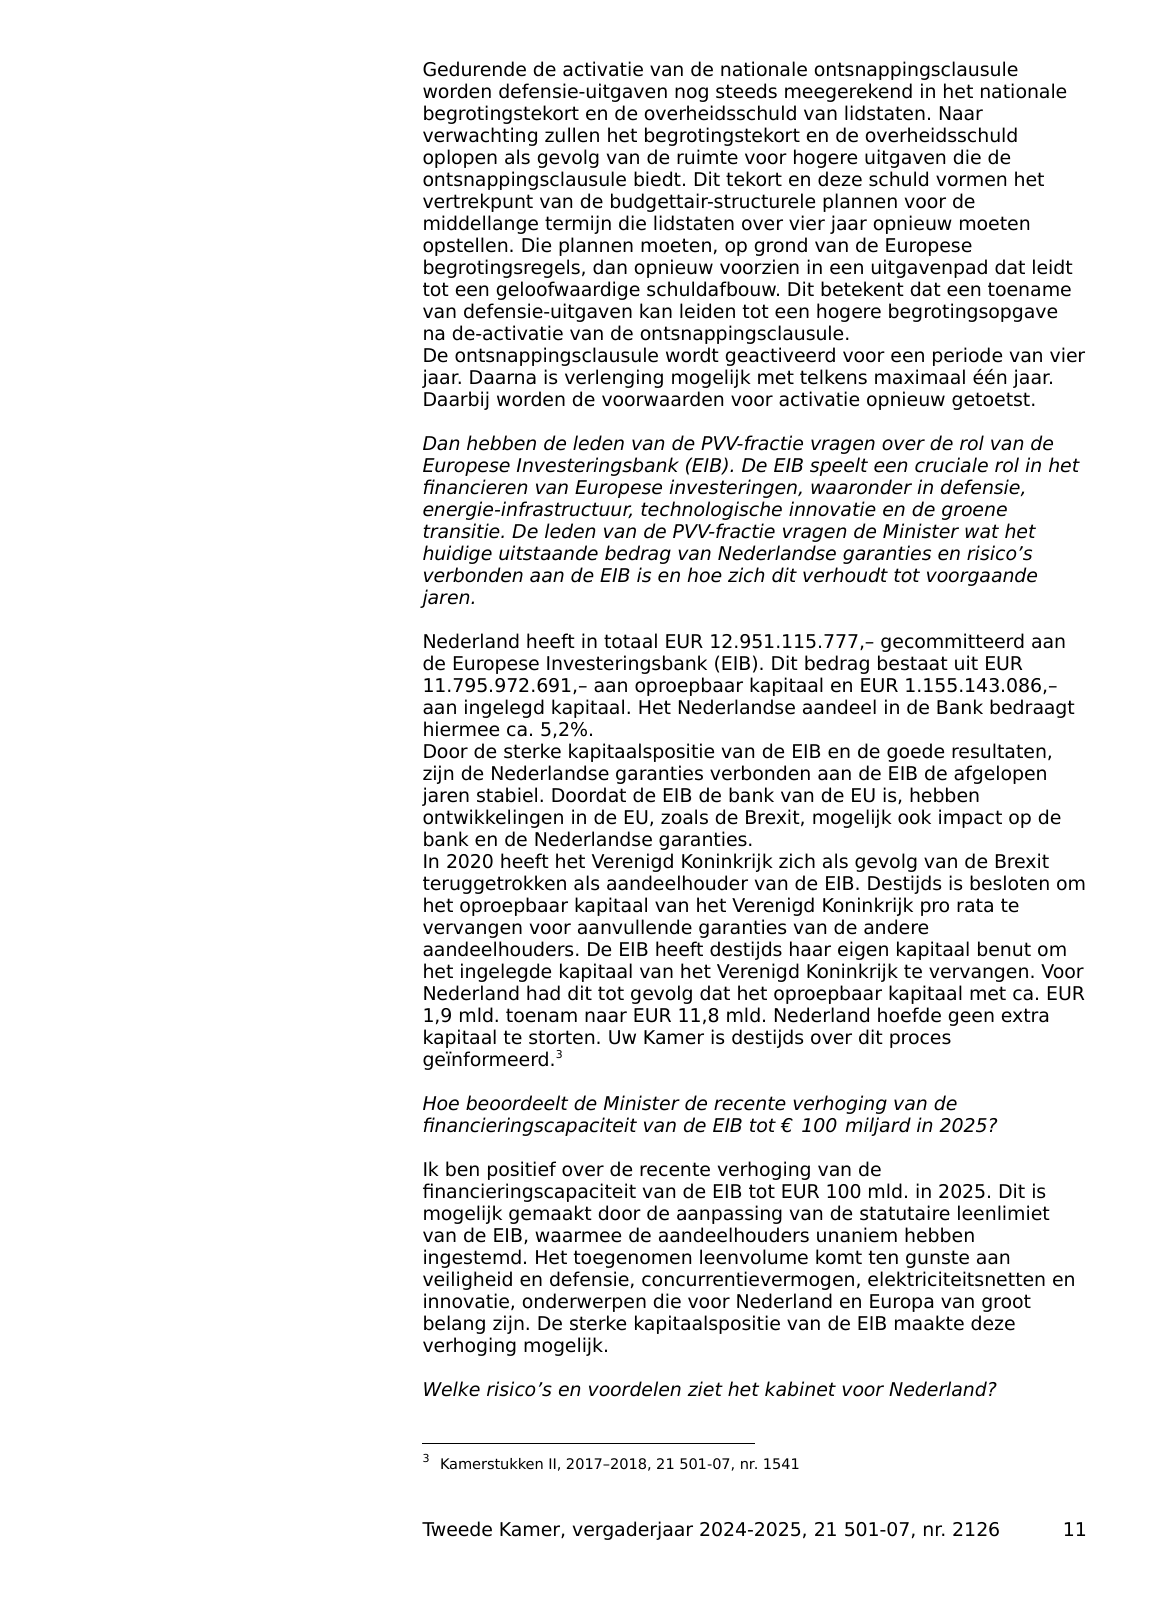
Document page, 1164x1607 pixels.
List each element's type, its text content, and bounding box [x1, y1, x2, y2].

text Door de sterke kapitaalspositie van de EIB en de goede resultaten, zijn de Nederlandse garanties verbonden aan de EIB de afgelopen jaren stabiel. Doordat de EIB de bank van de EU is, hebben ontwikkelingen in de EU, zoals de Brexit, mogelijk ook impact op de bank en de Nederlandse garanties. [422, 741, 1087, 851]
text De ontsnappingsclausule wordt geactiveerd voor een periode van vier jaar. Daarna is verlenging mogelijk met telkens maximaal één jaar. Daarbij worden de voorwaarden voor activatie opnieuw getoetst. [422, 345, 1087, 411]
text In 2020 heeft het Verenigd Koninkrijk zich als gevolg van de Brexit teruggetrokken als aandeelhouder van de EIB. Destijds is besloten om het oproepbaar kapitaal van het Verenigd Koninkrijk pro rata te vervangen voor aanvullende garanties van de andere aandeelhouders. De EIB heeft destijds haar eigen kapitaal benut om het ingelegde kapitaal van het Verenigd Koninkrijk te vervangen. Voor Nederland had dit tot gevolg dat het oproepbaar kapitaal met ca. EUR 1,9 mld. toenam naar EUR 11,8 mld. Nederland hoefde geen extra kapitaal te storten. Uw Kamer is destijds over dit proces geïnformeerd. [422, 851, 1087, 1071]
text Ik ben positief over de recente verhoging van de financieringscapaciteit van de EIB tot EUR 100 mld. in 2025. Dit is mogelijk gemaakt door de aanpassing van de statutaire leenlimiet van de EIB, waarmee de aandeelhouders unaniem hebben ingestemd. Het toegenomen leenvolume komt ten gunste aan veiligheid en defensie, concurrentievermogen, elektriciteitsnetten en innovatie, onderwerpen die voor Nederland en Europa van groot belang zijn. De sterke kapitaalspositie van de EIB maakte deze verhoging mogelijk. [422, 1159, 1087, 1357]
text Kamerstukken II, 2017–2018, 21 501-07, nr. 1541 [422, 1452, 1087, 1474]
text Dan hebben de leden van de PVV-fractie vragen over de rol van de Europese Investeringsbank (EIB). De EIB speelt een cruciale rol in het financieren van Europese investeringen, waaronder in defensie, energie-infrastructuur, technologische innovatie en de groene transitie. De leden van de PVV-fractie vragen de Minister wat het huidige uitstaande bedrag van Nederlandse garanties en risico’s verbonden aan de EIB is en hoe zich dit verhoudt tot voorgaande jaren. [422, 433, 1087, 609]
text Gedurende de activatie van de nationale ontsnappingsclausule worden defensie-uitgaven nog steeds meegerekend in het nationale begrotingstekort en de overheidsschuld van lidstaten. Naar verwachting zullen het begrotingstekort en de overheidsschuld oplopen als gevolg van de ruimte voor hogere uitgaven die de ontsnappingsclausule biedt. Dit tekort en deze schuld vormen het vertrekpunt van de budgettair-structurele plannen voor de middellange termijn die lidstaten over vier jaar opnieuw moeten opstellen. Die plannen moeten, op grond van de Europese begrotingsregels, dan opnieuw voorzien in een uitgavenpad dat leidt tot een geloofwaardige schuldafbouw. Dit betekent dat een toename van defensie-uitgaven kan leiden tot een hogere begrotingsopgave na de-activatie van de ontsnappingsclausule. [422, 59, 1087, 345]
text Hoe beoordeelt de Minister de recente verhoging van de financieringscapaciteit van de EIB tot € 100 miljard in 2025? [422, 1093, 1087, 1137]
text Welke risico’s en voordelen ziet het kabinet voor Nederland? [422, 1379, 1087, 1401]
text Nederland heeft in totaal EUR 12.951.115.777,– gecommitteerd aan de Europese Investeringsbank (EIB). Dit bedrag bestaat uit EUR 11.795.972.691,– aan oproepbaar kapitaal en EUR 1.155.143.086,– aan ingelegd kapitaal. Het Nederlandse aandeel in de Bank bedraagt hiermee ca. 5,2%. [422, 631, 1087, 741]
